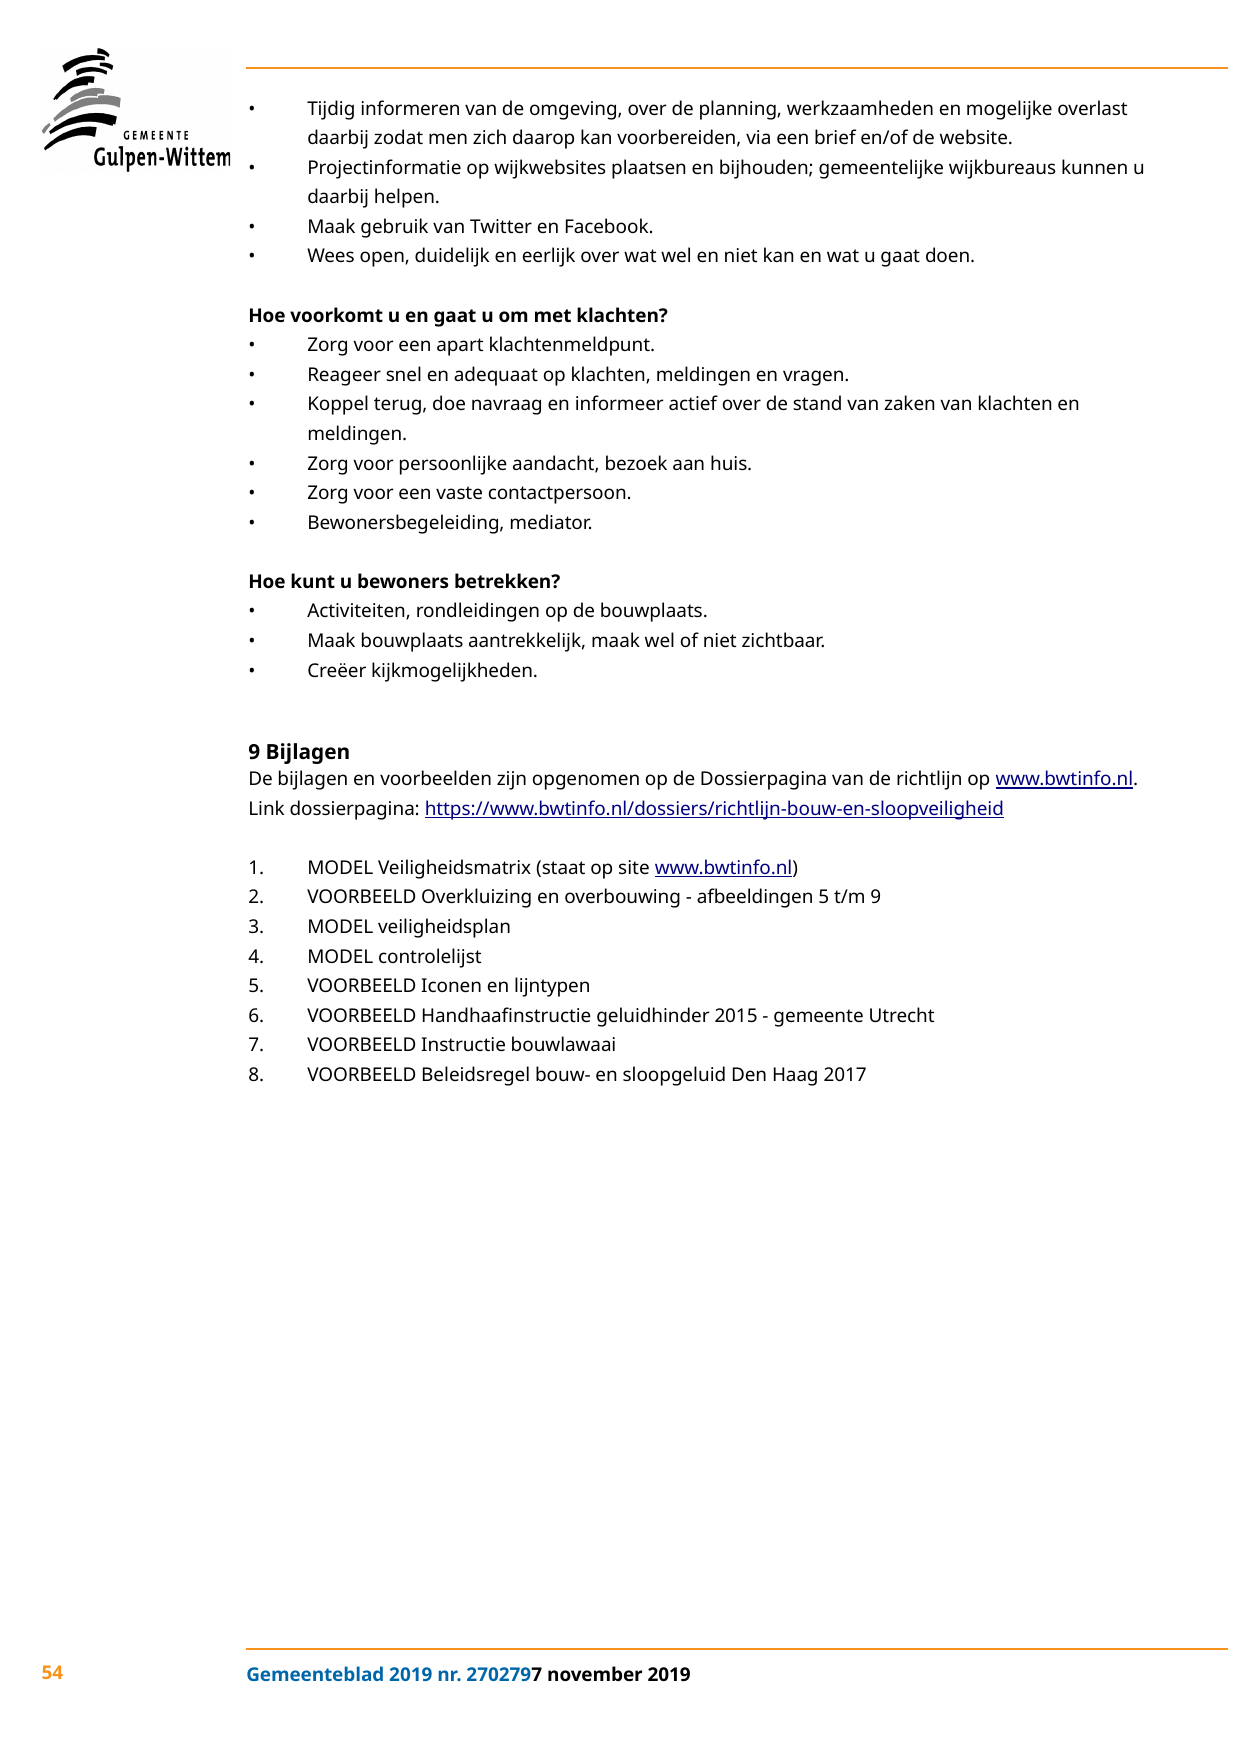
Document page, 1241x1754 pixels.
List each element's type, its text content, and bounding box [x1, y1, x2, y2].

list MODEL Veiligheidsmatrix (staat op site www.bwtinfo.nl) [248, 854, 1152, 880]
list Koppel terug, doe navraag en informeer actief over de stand van zaken van klachten en meldingen. [248, 391, 1152, 446]
list VOORBEELD Overkluizing en overbouwing - afbeeldingen 5 t/m 9 [248, 884, 1152, 909]
list Zorg voor een apart klachtenmeldpunt. [248, 331, 1152, 357]
list MODEL veiligheidsplan [248, 913, 1152, 939]
text De bijlagen en voorbeelden zijn opgenomen op de Dossierpagina van de richtlijn op www.bwtinfo.nl. Link dossierpagina: https://www.bwtinfo.nl/dossiers/richtlijn-bouw-en-sloopveiligheid [248, 765, 1152, 821]
text Hoe voorkomt u en gaat u om met klachten? [248, 302, 1152, 328]
list Maak gebruik van Twitter en Facebook. [248, 213, 1152, 239]
text 9 Bijlagen [248, 737, 1152, 765]
list Projectinformatie op wijkwebsites plaatsen en bijhouden; gemeentelijke wijkbureaus kunnen u daarbij helpen. [248, 154, 1152, 209]
list Zorg voor persoonlijke aandacht, bezoek aan huis. [248, 450, 1152, 476]
picture [41, 47, 231, 172]
list Maak bouwplaats aantrekkelijk, maak wel of niet zichtbaar. [248, 627, 1152, 653]
list Tijdig informeren van de omgeving, over de planning, werkzaamheden en mogelijke overlast daarbij zodat men zich daarop kan voorbereiden, via een brief en/of de website. [248, 95, 1152, 150]
list Wees open, duidelijk en eerlijk over wat wel en niet kan en wat u gaat doen. [248, 243, 1152, 268]
list Reageer snel en adequaat op klachten, meldingen en vragen. [248, 361, 1152, 387]
list MODEL controlelijst [248, 943, 1152, 968]
list VOORBEELD Iconen en lijntypen [248, 972, 1152, 998]
text Hoe kunt u bewoners betrekken? [248, 568, 1152, 594]
list VOORBEELD Handhaafinstructie geluidhinder 2015 - gemeente Utrecht [248, 1002, 1152, 1028]
list Activiteiten, rondleidingen op de bouwplaats. [248, 598, 1152, 623]
list Bewonersbegeleiding, mediator. [248, 509, 1152, 535]
list Zorg voor een vaste contactpersoon. [248, 479, 1152, 505]
list VOORBEELD Beleidsregel bouw- en sloopgeluid Den Haag 2017 [248, 1061, 1152, 1087]
list VOORBEELD Instructie bouwlawaai [248, 1032, 1152, 1057]
list Creëer kijkmogelijkheden. [248, 657, 1152, 683]
